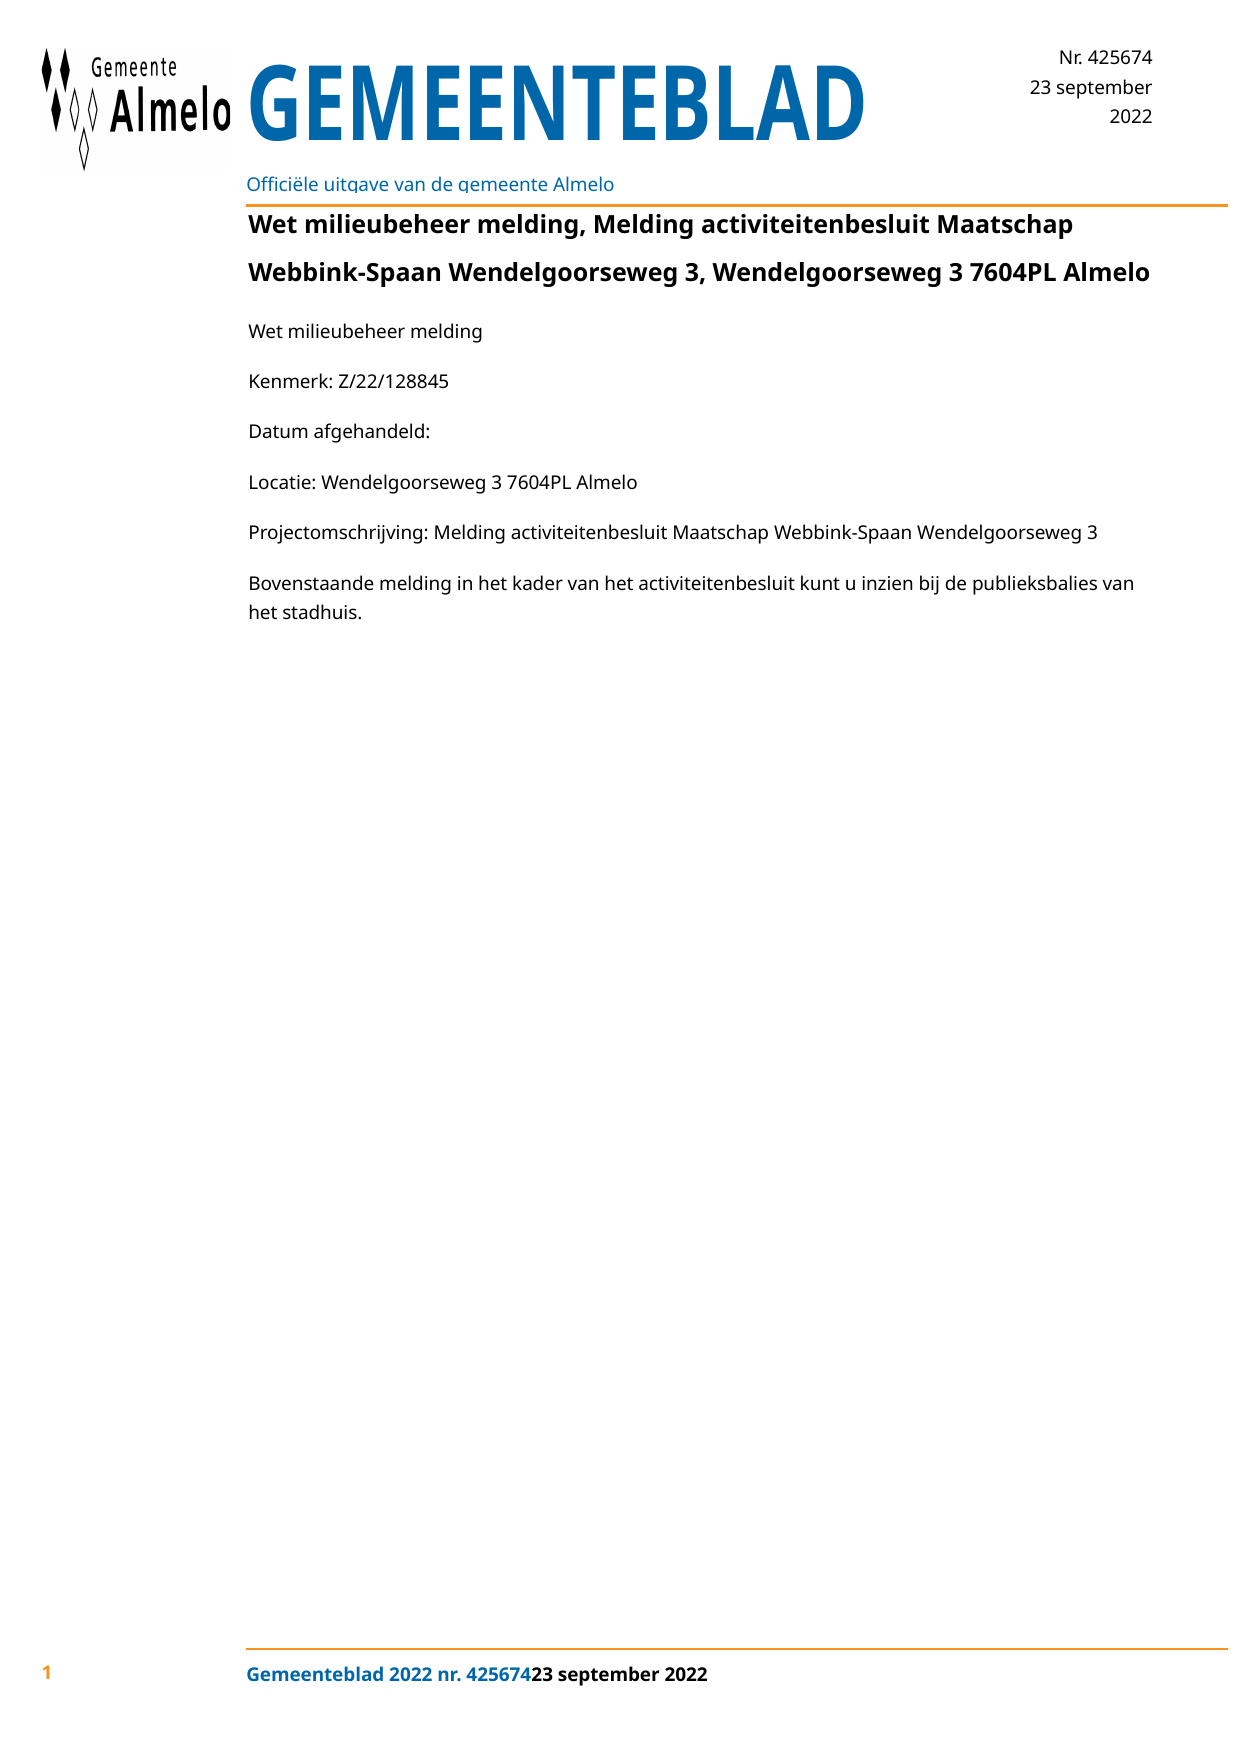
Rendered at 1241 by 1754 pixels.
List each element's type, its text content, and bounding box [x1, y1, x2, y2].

text Kenmerk: Z/22/128845 [248, 368, 1152, 394]
picture [41, 47, 231, 172]
text Wet milieubeheer melding [248, 318, 1152, 344]
text Projectomschrijving: Melding activiteitenbesluit Maatschap Webbink-Spaan Wendelgoorseweg 3 [248, 519, 1152, 545]
text Datum afgehandeld: [248, 419, 1152, 444]
text Bovenstaande melding in het kader van het activiteitenbesluit kunt u inzien bij de publieksbalies van het stadhuis. [248, 570, 1152, 625]
text Locatie: Wendelgoorseweg 3 7604PL Almelo [248, 469, 1152, 495]
text Wet milieubeheer melding, Melding activiteitenbesluit Maatschap Webbink-Spaan Wendelgoorseweg 3, Wendelgoorseweg 3 7604PL Almelo [248, 207, 1152, 288]
